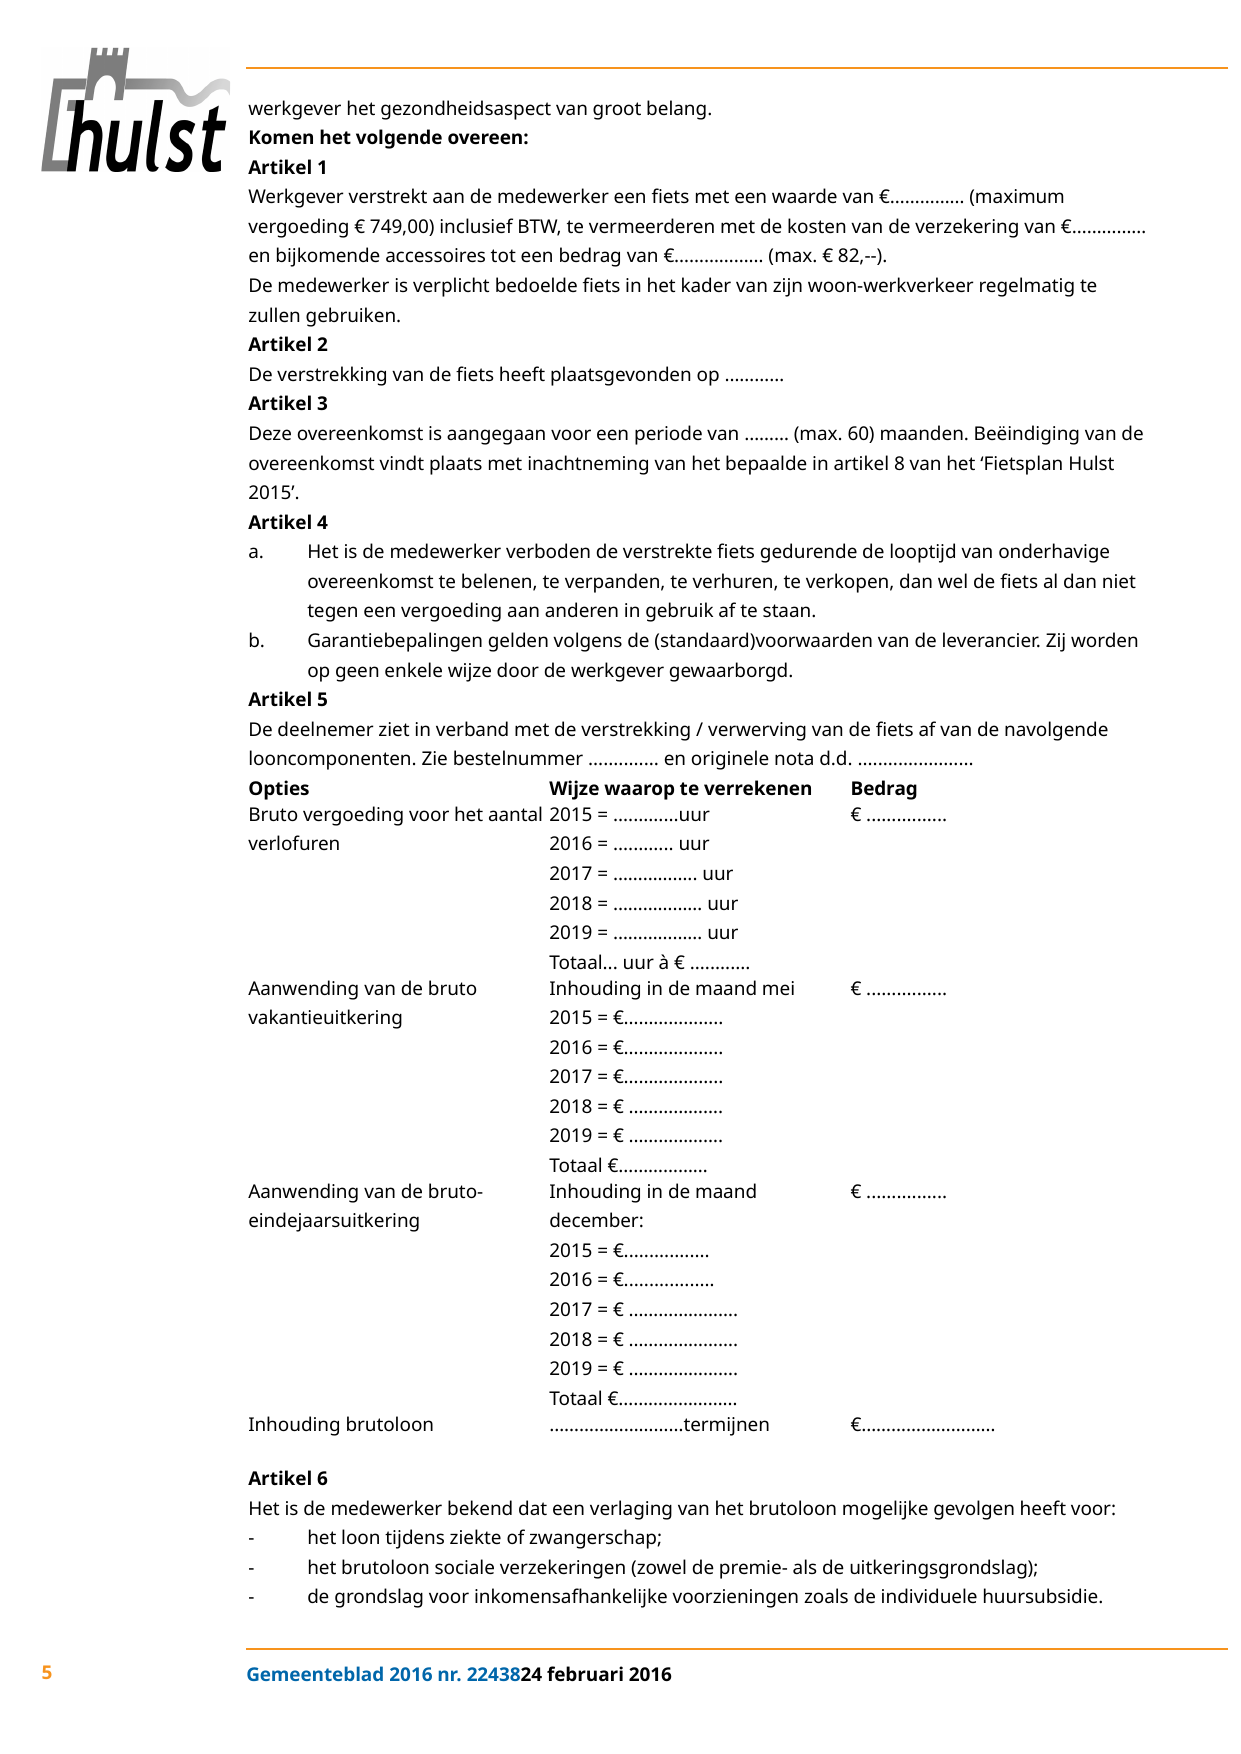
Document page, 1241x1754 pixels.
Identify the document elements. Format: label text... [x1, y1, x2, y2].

text werkgever het gezondheidsaspect van groot belang. [248, 95, 1152, 121]
text Artikel 5 [248, 686, 1152, 712]
table_cell Aanwending van de bruto-eindejaarsuitkering [248, 1178, 549, 1411]
table_header Bedrag [850, 775, 1152, 801]
text Werkgever verstrekt aan de medewerker een fiets met een waarde van €…………… (maximum vergoeding € 749,00) inclusief BTW, te vermeerderen met de kosten van de verzekering van €…………… en bijkomende accessoires tot een bedrag van €……………… (max. € 82,--). [248, 183, 1152, 268]
table_cell Bruto vergoeding voor het aantal verlofuren [248, 801, 549, 975]
text Artikel 3 [248, 391, 1152, 416]
table_cell Inhouding in de maand december: 2015 = €................. 2016 = €...............… 2017 = € …………………. 2018 = € …………………. 2019 = € …………………. Totaal €…………………… [549, 1178, 850, 1411]
table_header Wijze waarop te verrekenen [549, 775, 850, 801]
table_cell Aanwending van de bruto vakantieuitkering [248, 975, 549, 1178]
table_header Opties [248, 775, 549, 801]
table_cell Inhouding brutoloon [248, 1411, 549, 1436]
table_cell €……………………… [850, 1411, 1152, 1436]
table_cell [248, 1436, 549, 1462]
text Het is de medewerker bekend dat een verlaging van het brutoloon mogelijke gevolgen heeft voor: [248, 1495, 1152, 1521]
list de grondslag voor inkomensafhankelijke voorzieningen zoals de individuele huursubsidie. [248, 1584, 1152, 1609]
text De deelnemer ziet in verband met de verstrekking / verwerving van de fiets af van de navolgende looncomponenten. Zie bestelnummer .............. en originele nota d.d. ....................... [248, 716, 1152, 771]
text Artikel 6 [248, 1465, 1152, 1491]
list het brutoloon sociale verzekeringen (zowel de premie- als de uitkeringsgrondslag); [248, 1554, 1152, 1580]
text Komen het volgende overeen: [248, 124, 1152, 150]
text Artikel 2 [248, 331, 1152, 357]
text Artikel 1 [248, 154, 1152, 180]
picture [41, 47, 231, 172]
text De verstrekking van de fiets heeft plaatsgevonden op ………… [248, 361, 1152, 387]
table_cell ………………………termijnen [549, 1411, 850, 1436]
text Deze overeenkomst is aangegaan voor een periode van ……… (max. 60) maanden. Beëindiging van de overeenkomst vindt plaats met inachtneming van het bepaalde in artikel 8 van het ‘Fietsplan Hulst 2015’. [248, 420, 1152, 505]
table_cell € ................ [850, 975, 1152, 1178]
table_cell € ................ [850, 1178, 1152, 1411]
table_cell [850, 1436, 1152, 1462]
list Het is de medewerker verboden de verstrekte fiets gedurende de looptijd van onderhavige overeenkomst te belenen, te verpanden, te verhuren, te verkopen, dan wel de fiets al dan niet tegen een vergoeding aan anderen in gebruik af te staan. [248, 538, 1152, 623]
text De medewerker is verplicht bedoelde fiets in het kader van zijn woon-werkverkeer regelmatig te zullen gebruiken. [248, 272, 1152, 328]
list Garantiebepalingen gelden volgens de (standaard)voorwaarden van de leverancier. Zij worden op geen enkele wijze door de werkgever gewaarborgd. [248, 627, 1152, 683]
list het loon tijdens ziekte of zwangerschap; [248, 1524, 1152, 1550]
text Artikel 4 [248, 509, 1152, 535]
table_cell Inhouding in de maand mei 2015 = €……………….. 2016 = €……………….. 2017 = €……………….. 2018 = € ………………. 2019 = € ………………. Totaal €……………… [549, 975, 850, 1178]
table_cell 2015 = .............uur 2016 = ............ uur 2017 = …………….. uur 2018 = ……………… uur 2019 = ……………… uur Totaal... uur à € ............ [549, 801, 850, 975]
table_cell € ................ [850, 801, 1152, 975]
table_cell [549, 1436, 850, 1462]
